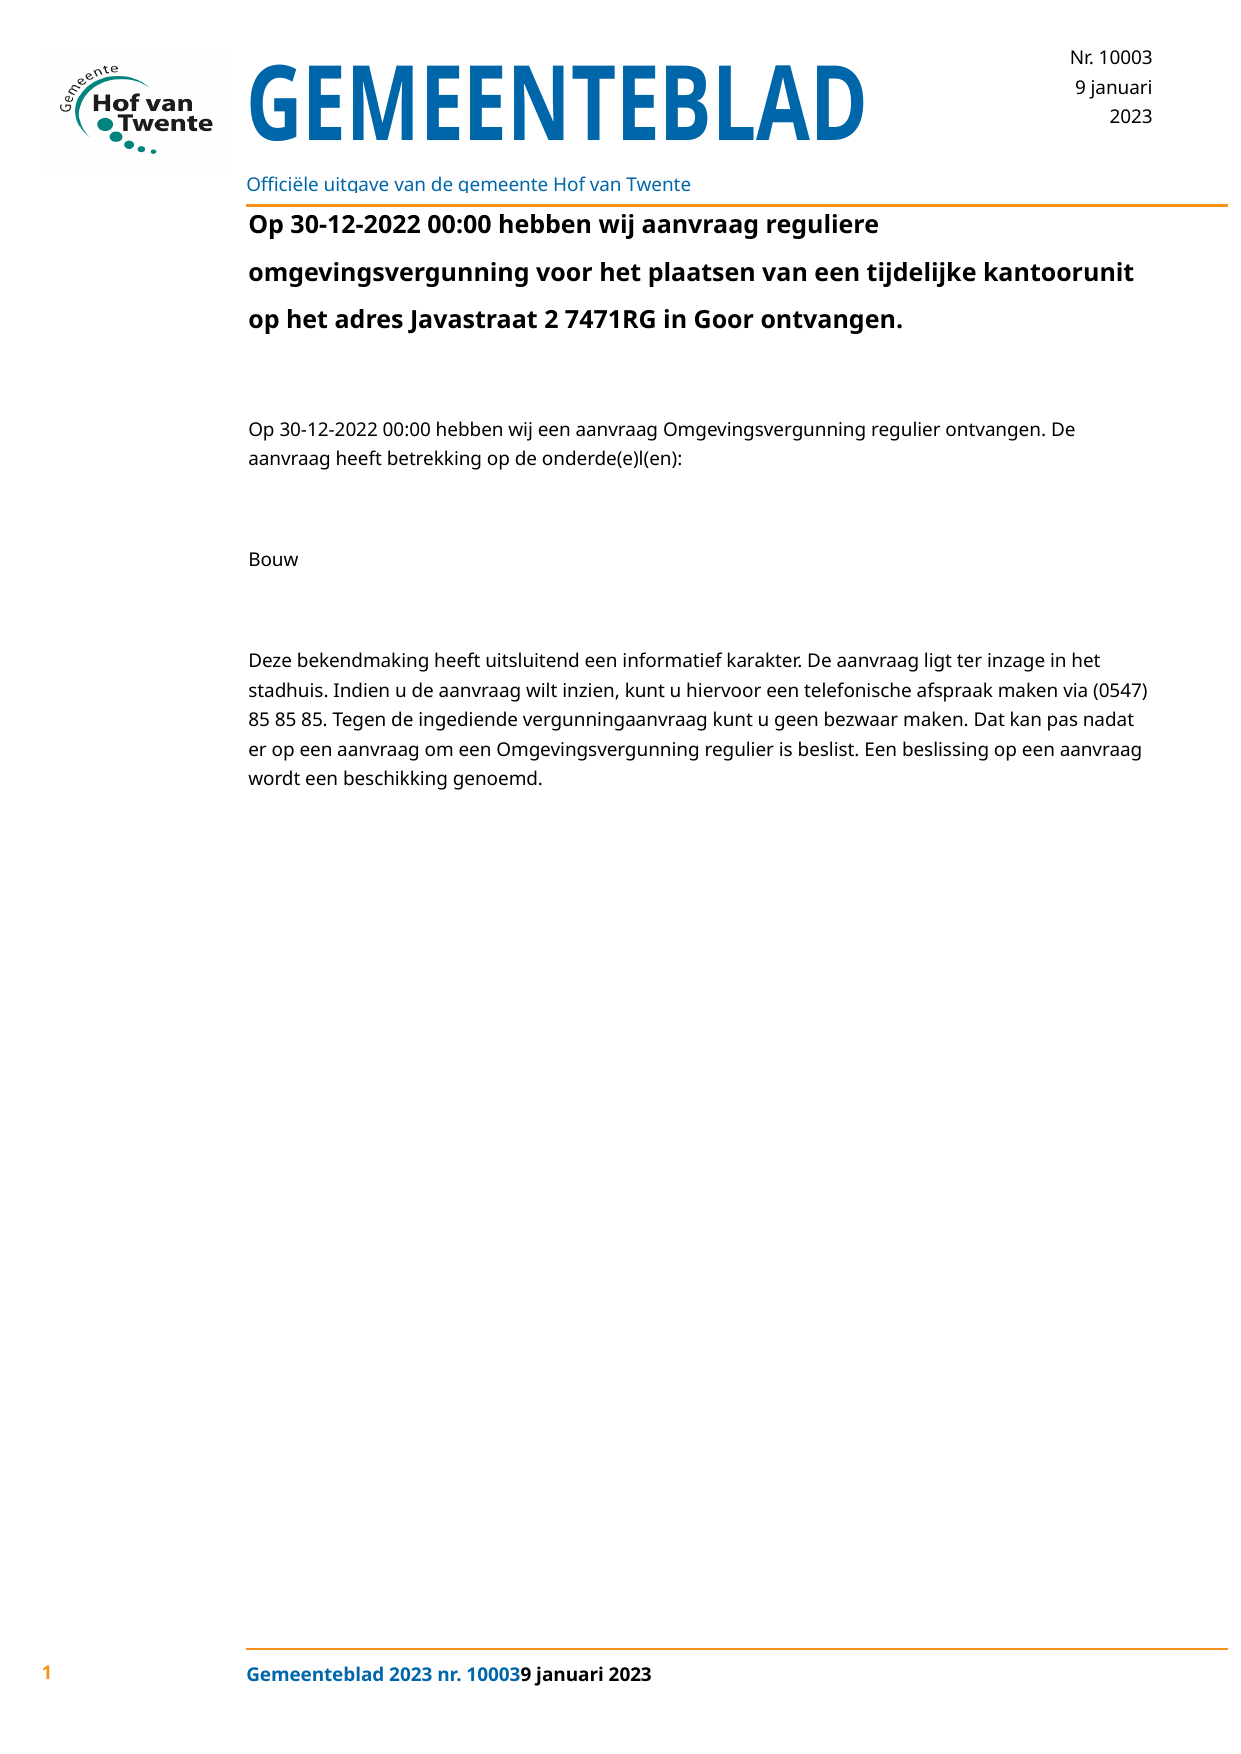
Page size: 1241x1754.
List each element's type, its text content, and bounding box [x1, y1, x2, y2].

text Bouw [248, 546, 1152, 572]
text Deze bekendmaking heeft uitsluitend een informatief karakter. De aanvraag ligt ter inzage in het stadhuis. Indien u de aanvraag wilt inzien, kunt u hiervoor een telefonische afspraak maken via (0547) 85 85 85. Tegen de ingediende vergunningaanvraag kunt u geen bezwaar maken. Dat kan pas nadat er op een aanvraag om een Omgevingsvergunning regulier is beslist. Een beslissing op een aanvraag wordt een beschikking genoemd. [248, 647, 1152, 791]
text Op 30-12-2022 00:00 hebben wij aanvraag reguliere omgevingsvergunning voor het plaatsen van een tijdelijke kantoorunit op het adres Javastraat 2 7471RG in Goor ontvangen. [248, 207, 1152, 336]
picture [41, 47, 231, 172]
text Op 30-12-2022 00:00 hebben wij een aanvraag Omgevingsvergunning regulier ontvangen. De aanvraag heeft betrekking op de onderde(e)l(en): [248, 416, 1152, 471]
